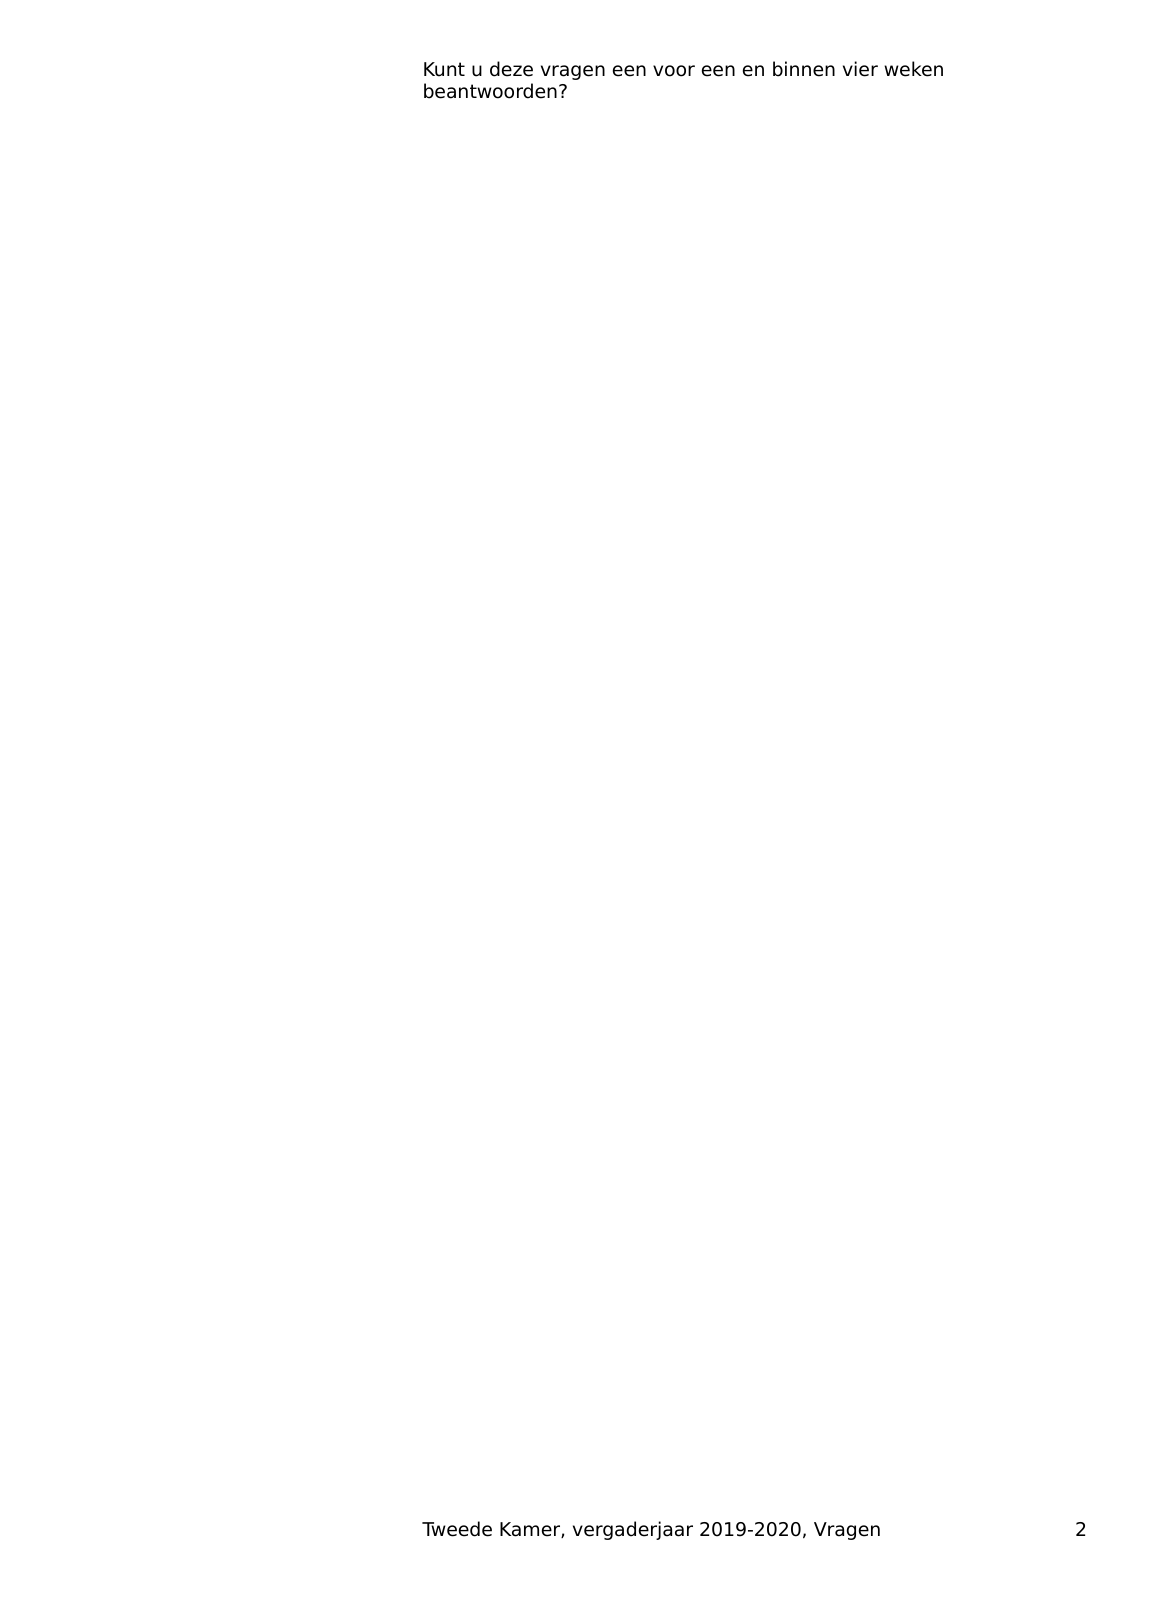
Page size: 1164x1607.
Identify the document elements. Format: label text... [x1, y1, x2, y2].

text Kunt u deze vragen een voor een en binnen vier weken beantwoorden? [422, 59, 1087, 103]
